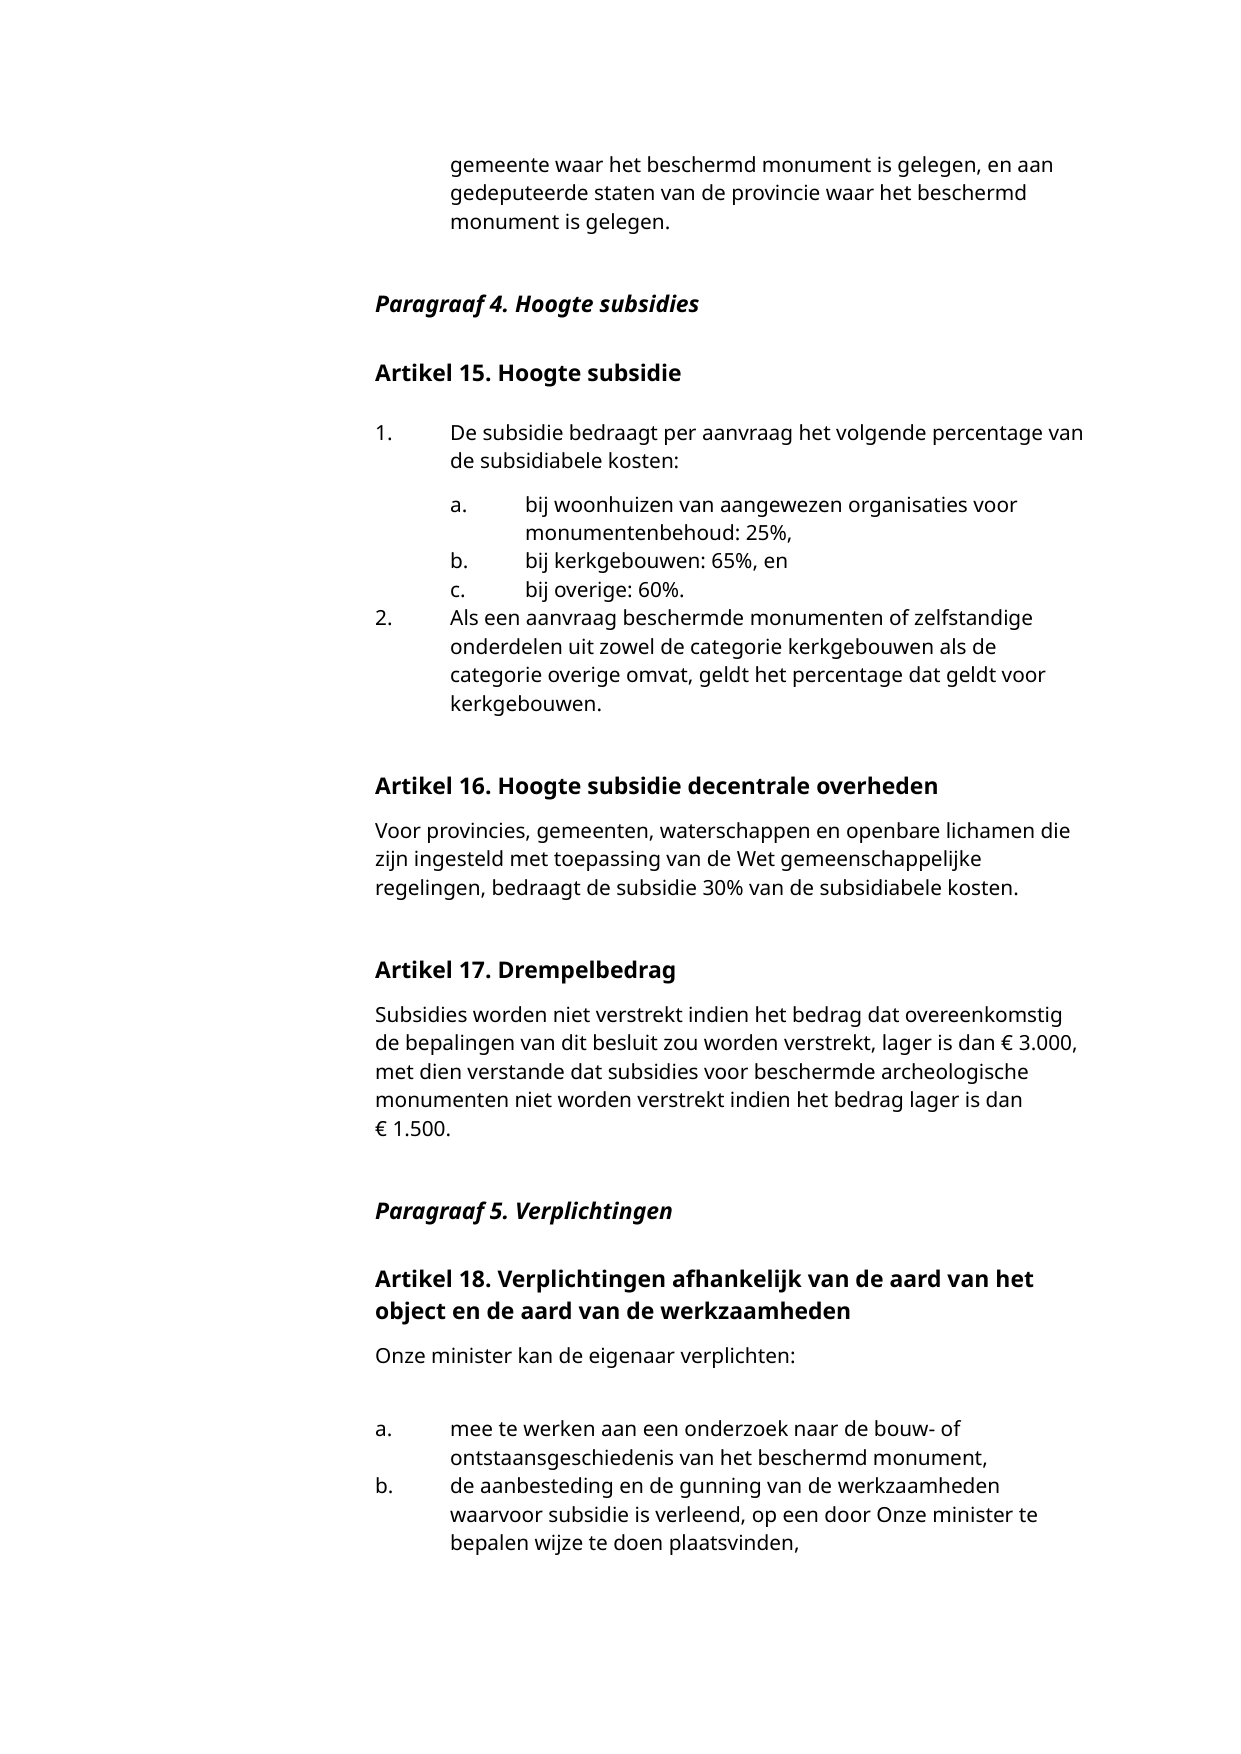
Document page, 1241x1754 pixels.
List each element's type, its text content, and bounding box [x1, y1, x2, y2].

list gemeente waar het beschermd monument is gelegen, en aan gedeputeerde staten van de provincie waar het beschermd monument is gelegen. [375, 150, 1090, 235]
list bij kerkgebouwen: 65%, en [450, 547, 1090, 575]
list De subsidie bedraagt per aanvraag het volgende percentage van de subsidiabele kosten: [375, 418, 1090, 475]
text Onze minister kan de eigenaar verplichten: [375, 1341, 1090, 1369]
list bij overige: 60%. [450, 575, 1090, 603]
subtitle Paragraaf 4. Hoogte subsidies [375, 288, 1090, 319]
subtitle Artikel 18. Verplichtingen afhankelijk van de aard van het object en de aard van de werkzaamheden [375, 1263, 1090, 1326]
text Voor provincies, gemeenten, waterschappen en openbare lichamen die zijn ingesteld met toepassing van de Wet gemeenschappelijke regelingen, bedraagt de subsidie 30% van de subsidiabele kosten. [375, 816, 1090, 901]
list bij woonhuizen van aangewezen organisaties voor monumentenbehoud: 25%, [450, 490, 1090, 547]
subtitle Artikel 15. Hoogte subsidie [375, 357, 1090, 388]
subtitle Paragraaf 5. Verplichtingen [375, 1195, 1090, 1226]
list de aanbesteding en de gunning van de werkzaamheden waarvoor subsidie is verleend, op een door Onze minister te bepalen wijze te doen plaatsvinden, [375, 1471, 1090, 1557]
text Subsidies worden niet verstrekt indien het bedrag dat overeenkomstig de bepalingen van dit besluit zou worden verstrekt, lager is dan € 3.000, met dien verstande dat subsidies voor beschermde archeologische monumenten niet worden verstrekt indien het bedrag lager is dan € 1.500. [375, 1000, 1090, 1142]
list mee te werken aan een onderzoek naar de bouw- of ontstaansgeschiedenis van het beschermd monument, [375, 1414, 1090, 1471]
list Als een aanvraag beschermde monumenten of zelfstandige onderdelen uit zowel de categorie kerkgebouwen als de categorie overige omvat, geldt het percentage dat geldt voor kerkgebouwen. [375, 603, 1090, 717]
subtitle Artikel 16. Hoogte subsidie decentrale overheden [375, 770, 1090, 801]
subtitle Artikel 17. Drempelbedrag [375, 954, 1090, 985]
